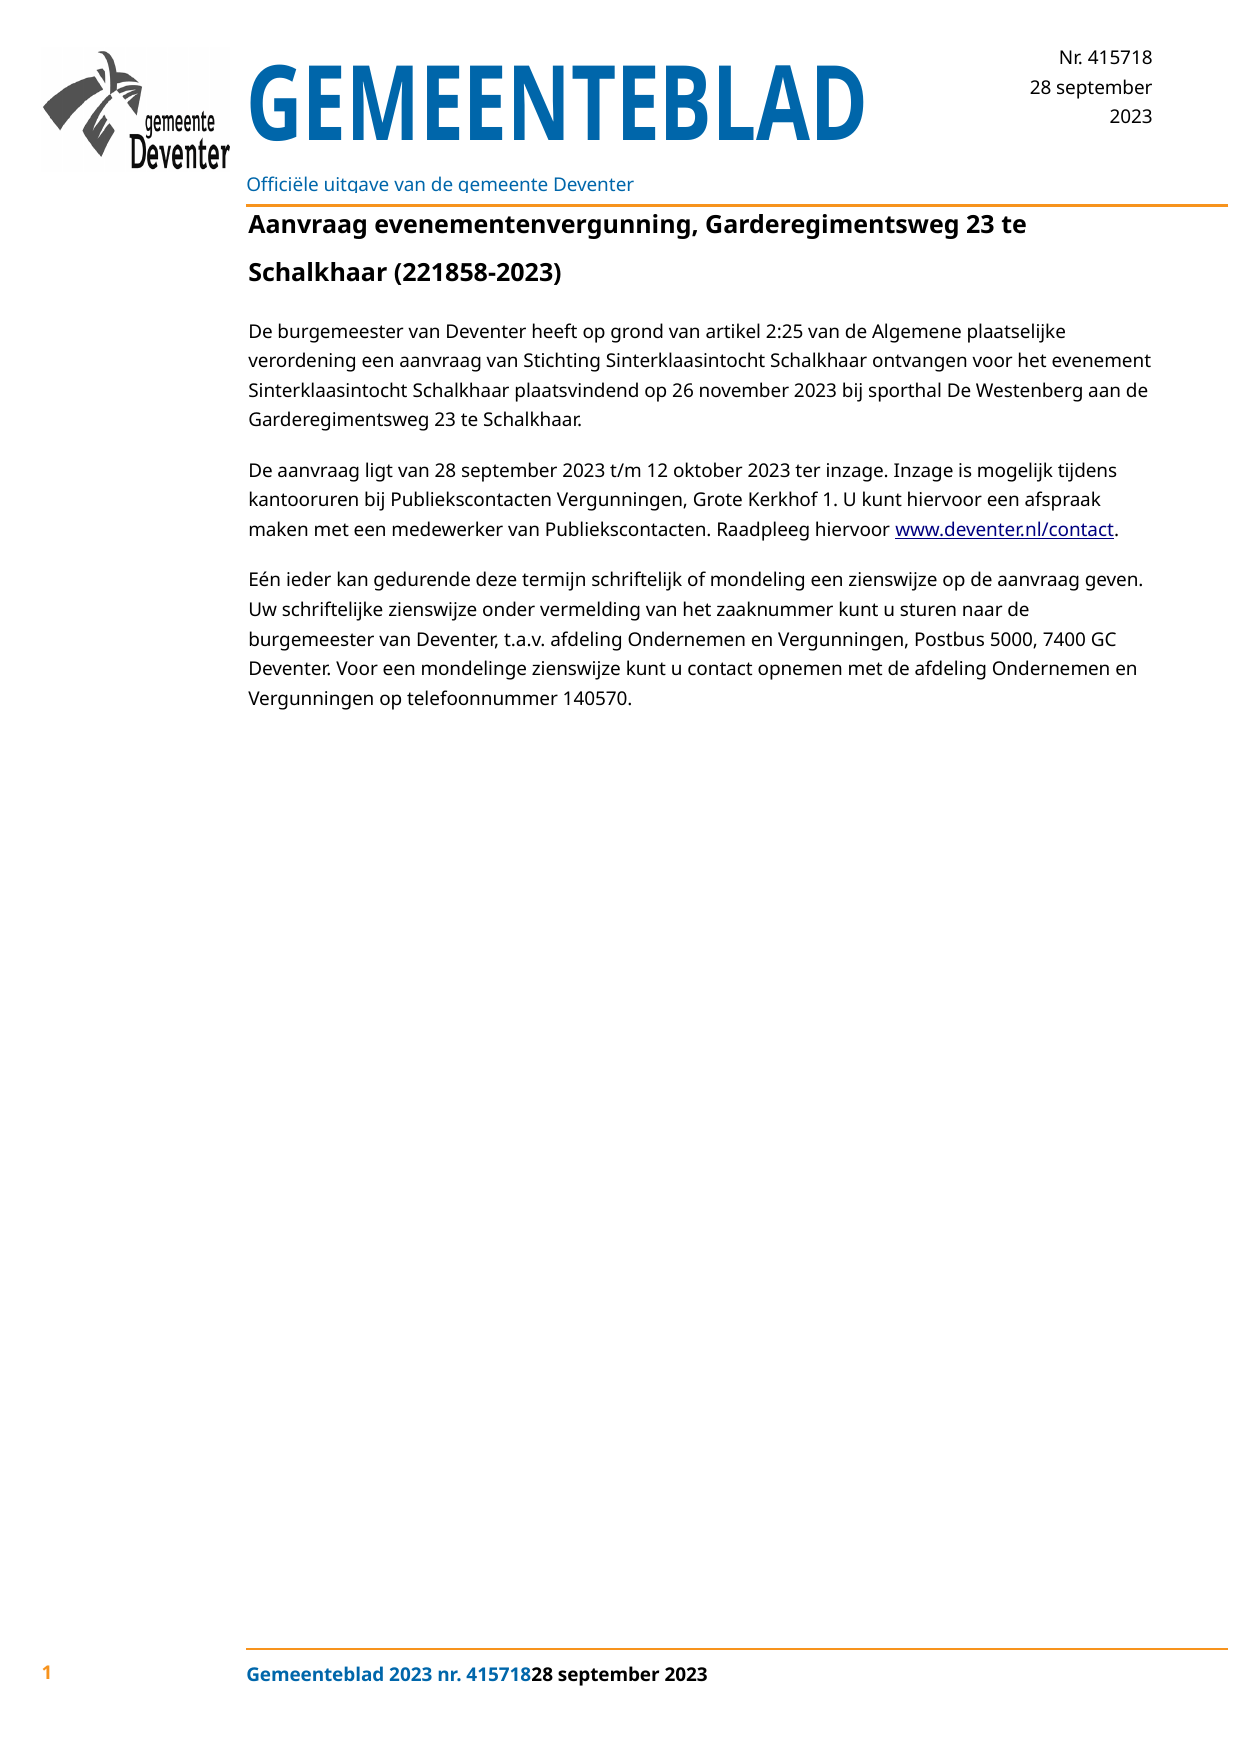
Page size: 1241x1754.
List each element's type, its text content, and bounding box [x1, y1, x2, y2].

text Eén ieder kan gedurende deze termijn schriftelijk of mondeling een zienswijze op de aanvraag geven. Uw schriftelijke zienswijze onder vermelding van het zaaknummer kunt u sturen naar de burgemeester van Deventer, t.a.v. afdeling Ondernemen en Vergunningen, Postbus 5000, 7400 GC Deventer. Voor een mondelinge zienswijze kunt u contact opnemen met de afdeling Ondernemen en Vergunningen op telefoonnummer 140570. [248, 567, 1152, 711]
text De burgemeester van Deventer heeft op grond van artikel 2:25 van de Algemene plaatselijke verordening een aanvraag van Stichting Sinterklaasintocht Schalkhaar ontvangen voor het evenement Sinterklaasintocht Schalkhaar plaatsvindend op 26 november 2023 bij sporthal De Westenberg aan de Garderegimentsweg 23 te Schalkhaar. [248, 318, 1152, 432]
picture [41, 47, 231, 172]
text De aanvraag ligt van 28 september 2023 t/m 12 oktober 2023 ter inzage. Inzage is mogelijk tijdens kantooruren bij Publiekscontacten Vergunningen, Grote Kerkhof 1. U kunt hiervoor een afspraak maken met een medewerker van Publiekscontacten. Raadpleeg hiervoor www.deventer.nl/contact. [248, 457, 1152, 542]
text Aanvraag evenementenvergunning, Garderegimentsweg 23 te Schalkhaar (221858-2023) [248, 207, 1152, 288]
